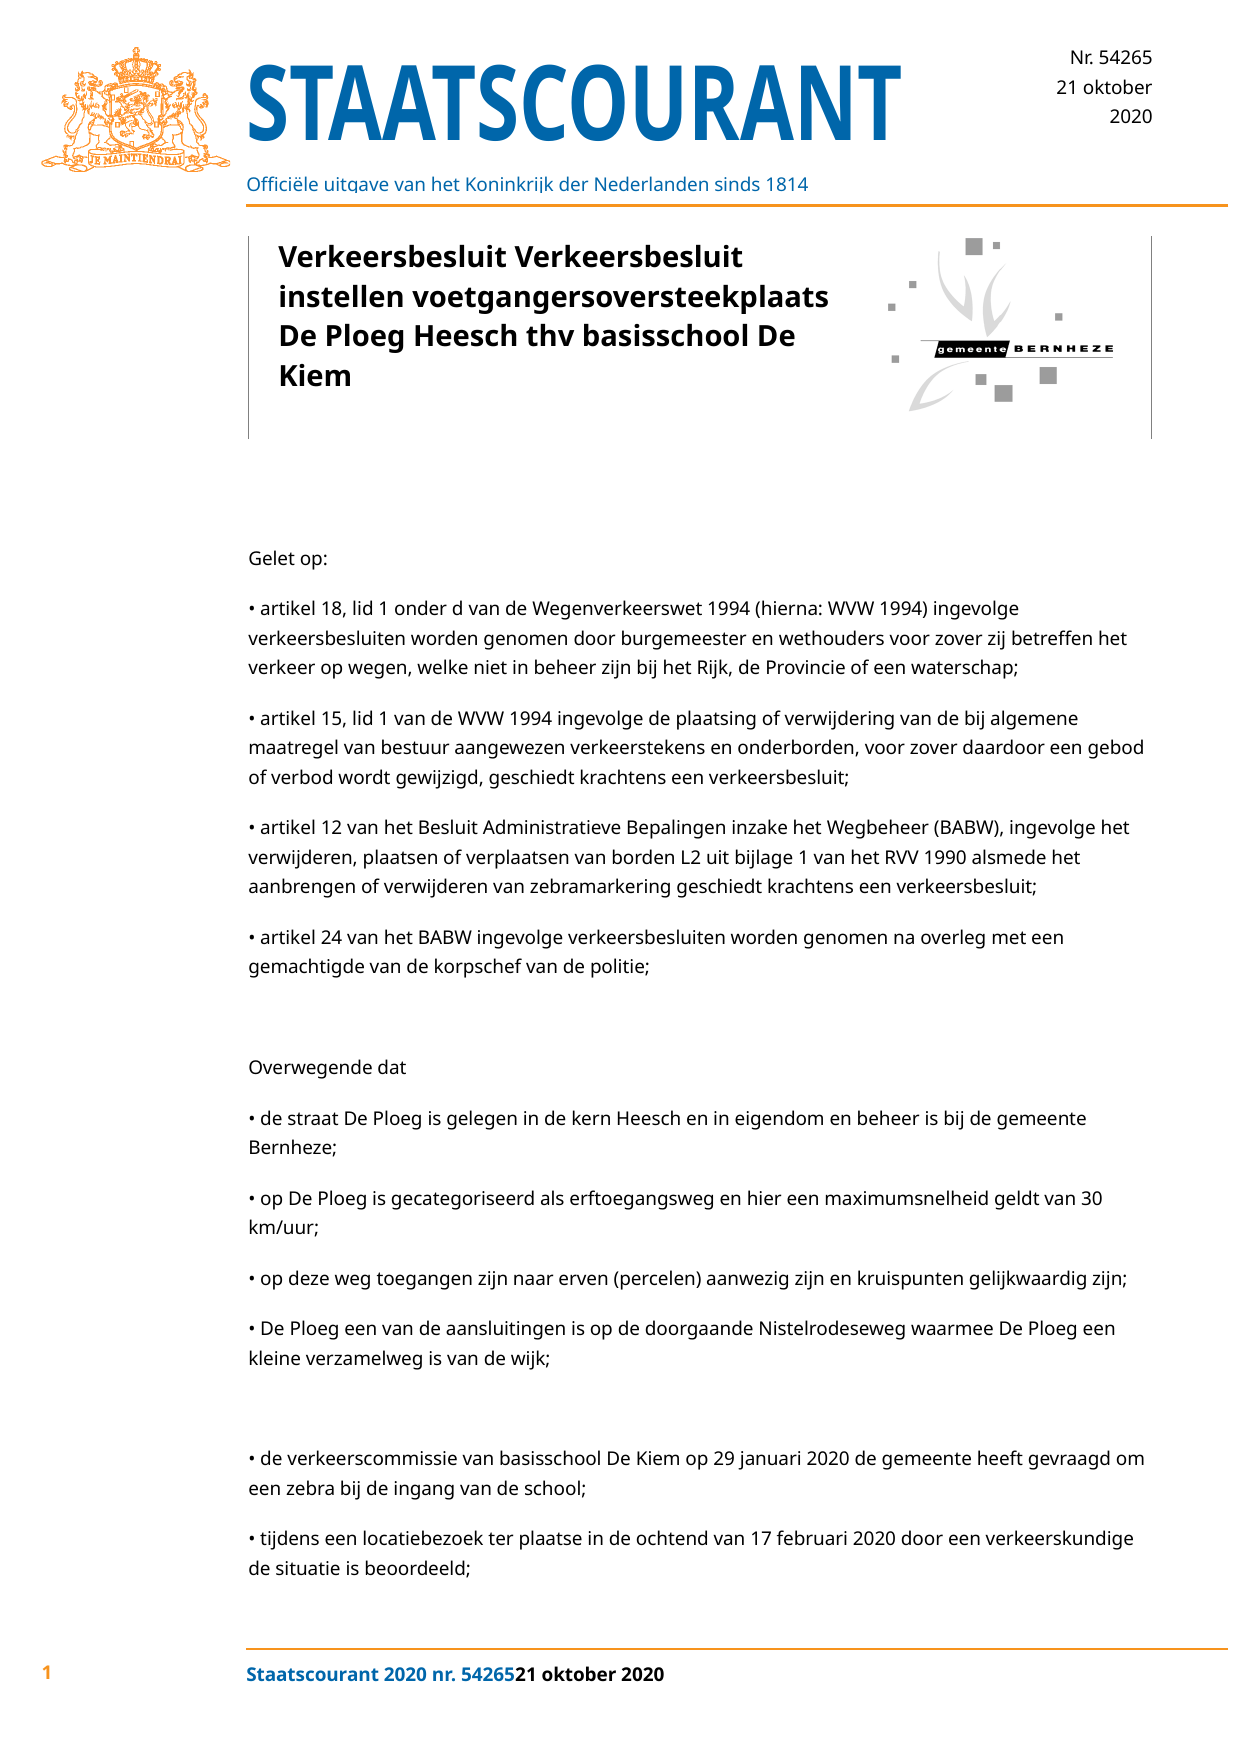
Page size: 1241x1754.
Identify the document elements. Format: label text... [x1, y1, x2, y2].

text • tijdens een locatiebezoek ter plaatse in de ochtend van 17 februari 2020 door een verkeerskundige de situatie is beoordeeld; [248, 1526, 1152, 1581]
text • de verkeerscommissie van basisschool De Kiem op 29 januari 2020 de gemeente heeft gevraagd om een zebra bij de ingang van de school; [248, 1446, 1152, 1501]
text • artikel 15, lid 1 van de WVW 1994 ingevolge de plaatsing of verwijdering van de bij algemene maatregel van bestuur aangewezen verkeerstekens en onderborden, voor zover daardoor een gebod of verbod wordt gewijzigd, geschiedt krachtens een verkeersbesluit; [248, 705, 1152, 790]
text • artikel 12 van het Besluit Administratieve Bepalingen inzake het Wegbeheer (BABW), ingevolge het verwijderen, plaatsen of verplaatsen van borden L2 uit bijlage 1 van het RVV 1990 alsmede het aanbrengen of verwijderen van zebramarkering geschiedt krachtens een verkeersbesluit; [248, 814, 1152, 899]
table_header Verkeersbesluit Verkeersbesluit instellen voetgangersoversteekplaats De Ploeg Heesch thv basisschool De Kiem [249, 236, 850, 439]
table_header [850, 236, 886, 413]
picture [41, 47, 231, 172]
text • de straat De Ploeg is gelegen in de kern Heesch en in eigendom en beheer is bij de gemeente Bernheze; [248, 1105, 1152, 1160]
text • op deze weg toegangen zijn naar erven (percelen) aanwezig zijn en kruispunten gelijkwaardig zijn; [248, 1265, 1152, 1291]
picture [886, 236, 1115, 414]
text • op De Ploeg is gecategoriseerd als erftoegangsweg en hier een maximumsnelheid geldt van 30 km/uur; [248, 1185, 1152, 1240]
text • artikel 18, lid 1 onder d van de Wegenverkeerswet 1994 (hierna: WVW 1994) ingevolge verkeersbesluiten worden genomen door burgemeester en wethouders voor zover zij betreffen het verkeer op wegen, welke niet in beheer zijn bij het Rijk, de Provincie of een waterschap; [248, 595, 1152, 680]
text • De Ploeg een van de aansluitingen is op de doorgaande Nistelrodeseweg waarmee De Ploeg een kleine verzamelweg is van de wijk; [248, 1315, 1152, 1371]
text • artikel 24 van het BABW ingevolge verkeersbesluiten worden genomen na overleg met een gemachtigde van de korpschef van de politie; [248, 924, 1152, 979]
text Gelet op: [248, 545, 1152, 571]
text Overwegende dat [248, 1054, 1152, 1080]
table_header [1115, 236, 1151, 413]
table_header [850, 414, 1151, 439]
